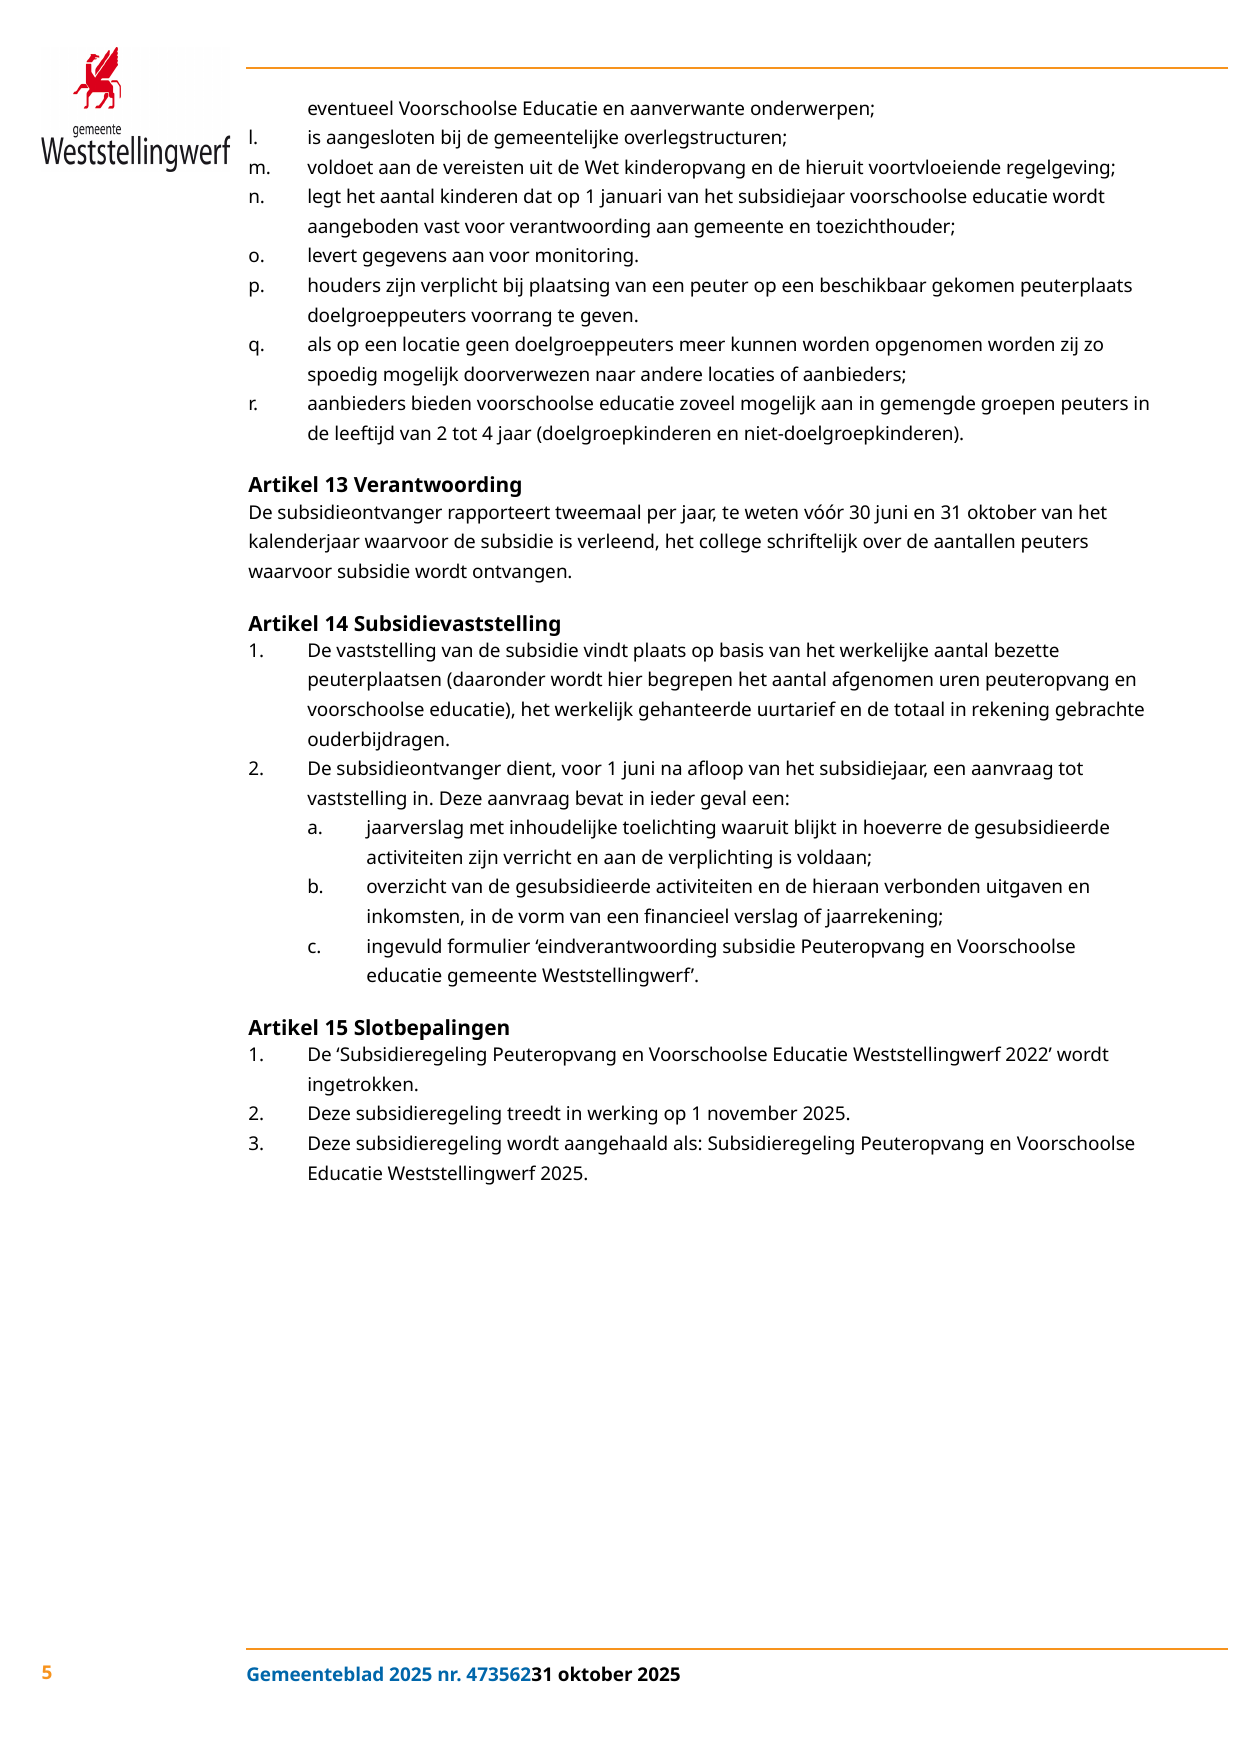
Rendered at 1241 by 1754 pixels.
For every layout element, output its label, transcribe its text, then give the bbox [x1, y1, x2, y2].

list als op een locatie geen doelgroeppeuters meer kunnen worden opgenomen worden zij zo spoedig mogelijk doorverwezen naar andere locaties of aanbieders; [248, 331, 1152, 387]
list voldoet aan de vereisten uit de Wet kinderopvang en de hieruit voortvloeiende regelgeving; [248, 154, 1152, 180]
list houders zijn verplicht bij plaatsing van een peuter op een beschikbaar gekomen peuterplaats doelgroeppeuters voorrang te geven. [248, 272, 1152, 328]
list ingevuld formulier ‘eindverantwoording subsidie Peuteropvang en Voorschoolse educatie gemeente Weststellingwerf’. [307, 933, 1152, 988]
text Artikel 14 Subsidievaststelling [248, 609, 1152, 637]
list Deze subsidieregeling treedt in werking op 1 november 2025. [248, 1101, 1152, 1126]
list legt het aantal kinderen dat op 1 januari van het subsidiejaar voorschoolse educatie wordt aangeboden vast voor verantwoording aan gemeente en toezichthouder; [248, 183, 1152, 239]
text Artikel 13 Verantwoording [248, 471, 1152, 499]
picture [41, 47, 231, 172]
list aanbieders bieden voorschoolse educatie zoveel mogelijk aan in gemengde groepen peuters in de leeftijd van 2 tot 4 jaar (doelgroepkinderen en niet-doelgroepkinderen). [248, 391, 1152, 446]
text Artikel 15 Slotbepalingen [248, 1013, 1152, 1041]
list levert gegevens aan voor monitoring. [248, 243, 1152, 268]
list De subsidieontvanger dient, voor 1 juni na afloop van het subsidiejaar, een aanvraag tot vaststelling in. Deze aanvraag bevat in ieder geval een: [248, 755, 1152, 811]
list eventueel Voorschoolse Educatie en aanverwante onderwerpen; [248, 95, 1152, 121]
list jaarverslag met inhoudelijke toelichting waaruit blijkt in hoeverre de gesubsidieerde activiteiten zijn verricht en aan de verplichting is voldaan; [307, 814, 1152, 870]
text De subsidieontvanger rapporteert tweemaal per jaar, te weten vóór 30 juni en 31 oktober van het kalenderjaar waarvoor de subsidie is verleend, het college schriftelijk over de aantallen peuters waarvoor subsidie wordt ontvangen. [248, 499, 1152, 584]
list De ‘Subsidieregeling Peuteropvang en Voorschoolse Educatie Weststellingwerf 2022’ wordt ingetrokken. [248, 1041, 1152, 1097]
list Deze subsidieregeling wordt aangehaald als: Subsidieregeling Peuteropvang en Voorschoolse Educatie Weststellingwerf 2025. [248, 1130, 1152, 1185]
list De vaststelling van de subsidie vindt plaats op basis van het werkelijke aantal bezette peuterplaatsen (daaronder wordt hier begrepen het aantal afgenomen uren peuteropvang en voorschoolse educatie), het werkelijk gehanteerde uurtarief en de totaal in rekening gebrachte ouderbijdragen. [248, 637, 1152, 752]
list is aangesloten bij de gemeentelijke overlegstructuren; [248, 124, 1152, 150]
list overzicht van de gesubsidieerde activiteiten en de hieraan verbonden uitgaven en inkomsten, in de vorm van een financieel verslag of jaarrekening; [307, 874, 1152, 929]
